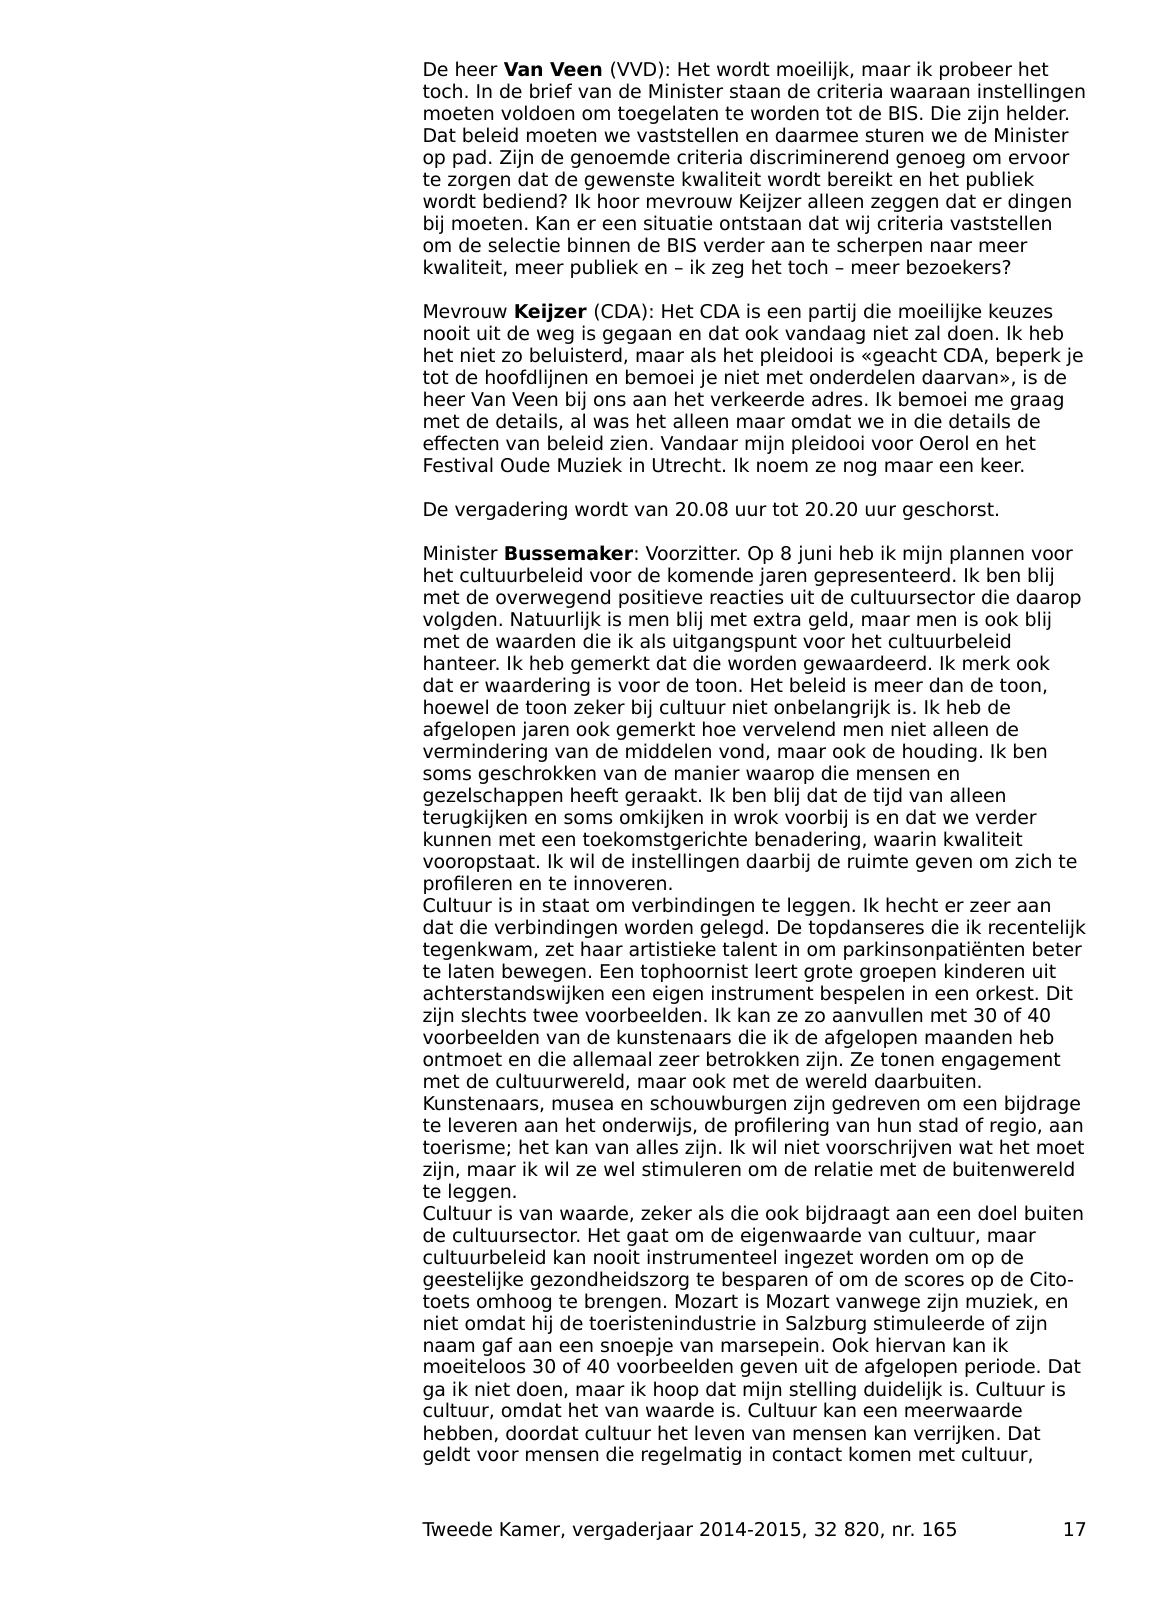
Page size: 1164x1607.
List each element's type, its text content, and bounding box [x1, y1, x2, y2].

text Mevrouw Keijzer (CDA): Het CDA is een partij die moeilijke keuzes nooit uit de weg is gegaan en dat ook vandaag niet zal doen. Ik heb het niet zo beluisterd, maar als het pleidooi is «geacht CDA, beperk je tot de hoofdlijnen en bemoei je niet met onderdelen daarvan», is de heer Van Veen bij ons aan het verkeerde adres. Ik bemoei me graag met de details, al was het alleen maar omdat we in die details de effecten van beleid zien. Vandaar mijn pleidooi voor Oerol en het Festival Oude Muziek in Utrecht. Ik noem ze nog maar een keer. [422, 301, 1087, 477]
text Cultuur is van waarde, zeker als die ook bijdraagt aan een doel buiten de cultuursector. Het gaat om de eigenwaarde van cultuur, maar cultuurbeleid kan nooit instrumenteel ingezet worden om op de geestelijke gezondheidszorg te besparen of om de scores op de Cito-toets omhoog te brengen. Mozart is Mozart vanwege zijn muziek, en niet omdat hij de toeristenindustrie in Salzburg stimuleerde of zijn naam gaf aan een snoepje van marsepein. Ook hiervan kan ik moeiteloos 30 of 40 voorbeelden geven uit de afgelopen periode. Dat ga ik niet doen, maar ik hoop dat mijn stelling duidelijk is. Cultuur is cultuur, omdat het van waarde is. Cultuur kan een meerwaarde hebben, doordat cultuur het leven van mensen kan verrijken. Dat geldt voor mensen die regelmatig in contact komen met cultuur, [422, 1203, 1087, 1466]
text Minister Bussemaker: Voorzitter. Op 8 juni heb ik mijn plannen voor het cultuurbeleid voor de komende jaren gepresenteerd. Ik ben blij met de overwegend positieve reacties uit de cultuursector die daarop volgden. Natuurlijk is men blij met extra geld, maar men is ook blij met de waarden die ik als uitgangspunt voor het cultuurbeleid hanteer. Ik heb gemerkt dat die worden gewaardeerd. Ik merk ook dat er waardering is voor de toon. Het beleid is meer dan de toon, hoewel de toon zeker bij cultuur niet onbelangrijk is. Ik heb de afgelopen jaren ook gemerkt hoe vervelend men niet alleen de vermindering van de middelen vond, maar ook de houding. Ik ben soms geschrokken van de manier waarop die mensen en gezelschappen heeft geraakt. Ik ben blij dat de tijd van alleen terugkijken en soms omkijken in wrok voorbij is en dat we verder kunnen met een toekomstgerichte benadering, waarin kwaliteit vooropstaat. Ik wil de instellingen daarbij de ruimte geven om zich te profileren en te innoveren. [422, 543, 1087, 895]
text Cultuur is in staat om verbindingen te leggen. Ik hecht er zeer aan dat die verbindingen worden gelegd. De topdanseres die ik recentelijk tegenkwam, zet haar artistieke talent in om parkinsonpatiënten beter te laten bewegen. Een tophoornist leert grote groepen kinderen uit achterstandswijken een eigen instrument bespelen in een orkest. Dit zijn slechts twee voorbeelden. Ik kan ze zo aanvullen met 30 of 40 voorbeelden van de kunstenaars die ik de afgelopen maanden heb ontmoet en die allemaal zeer betrokken zijn. Ze tonen engagement met de cultuurwereld, maar ook met de wereld daarbuiten. Kunstenaars, musea en schouwburgen zijn gedreven om een bijdrage te leveren aan het onderwijs, de profilering van hun stad of regio, aan toerisme; het kan van alles zijn. Ik wil niet voorschrijven wat het moet zijn, maar ik wil ze wel stimuleren om de relatie met de buitenwereld te leggen. [422, 895, 1087, 1203]
text De vergadering wordt van 20.08 uur tot 20.20 uur geschorst. [422, 499, 1087, 521]
text De heer Van Veen (VVD): Het wordt moeilijk, maar ik probeer het toch. In de brief van de Minister staan de criteria waaraan instellingen moeten voldoen om toegelaten te worden tot de BIS. Die zijn helder. Dat beleid moeten we vaststellen en daarmee sturen we de Minister op pad. Zijn de genoemde criteria discriminerend genoeg om ervoor te zorgen dat de gewenste kwaliteit wordt bereikt en het publiek wordt bediend? Ik hoor mevrouw Keijzer alleen zeggen dat er dingen bij moeten. Kan er een situatie ontstaan dat wij criteria vaststellen om de selectie binnen de BIS verder aan te scherpen naar meer kwaliteit, meer publiek en – ik zeg het toch – meer bezoekers? [422, 59, 1087, 279]
